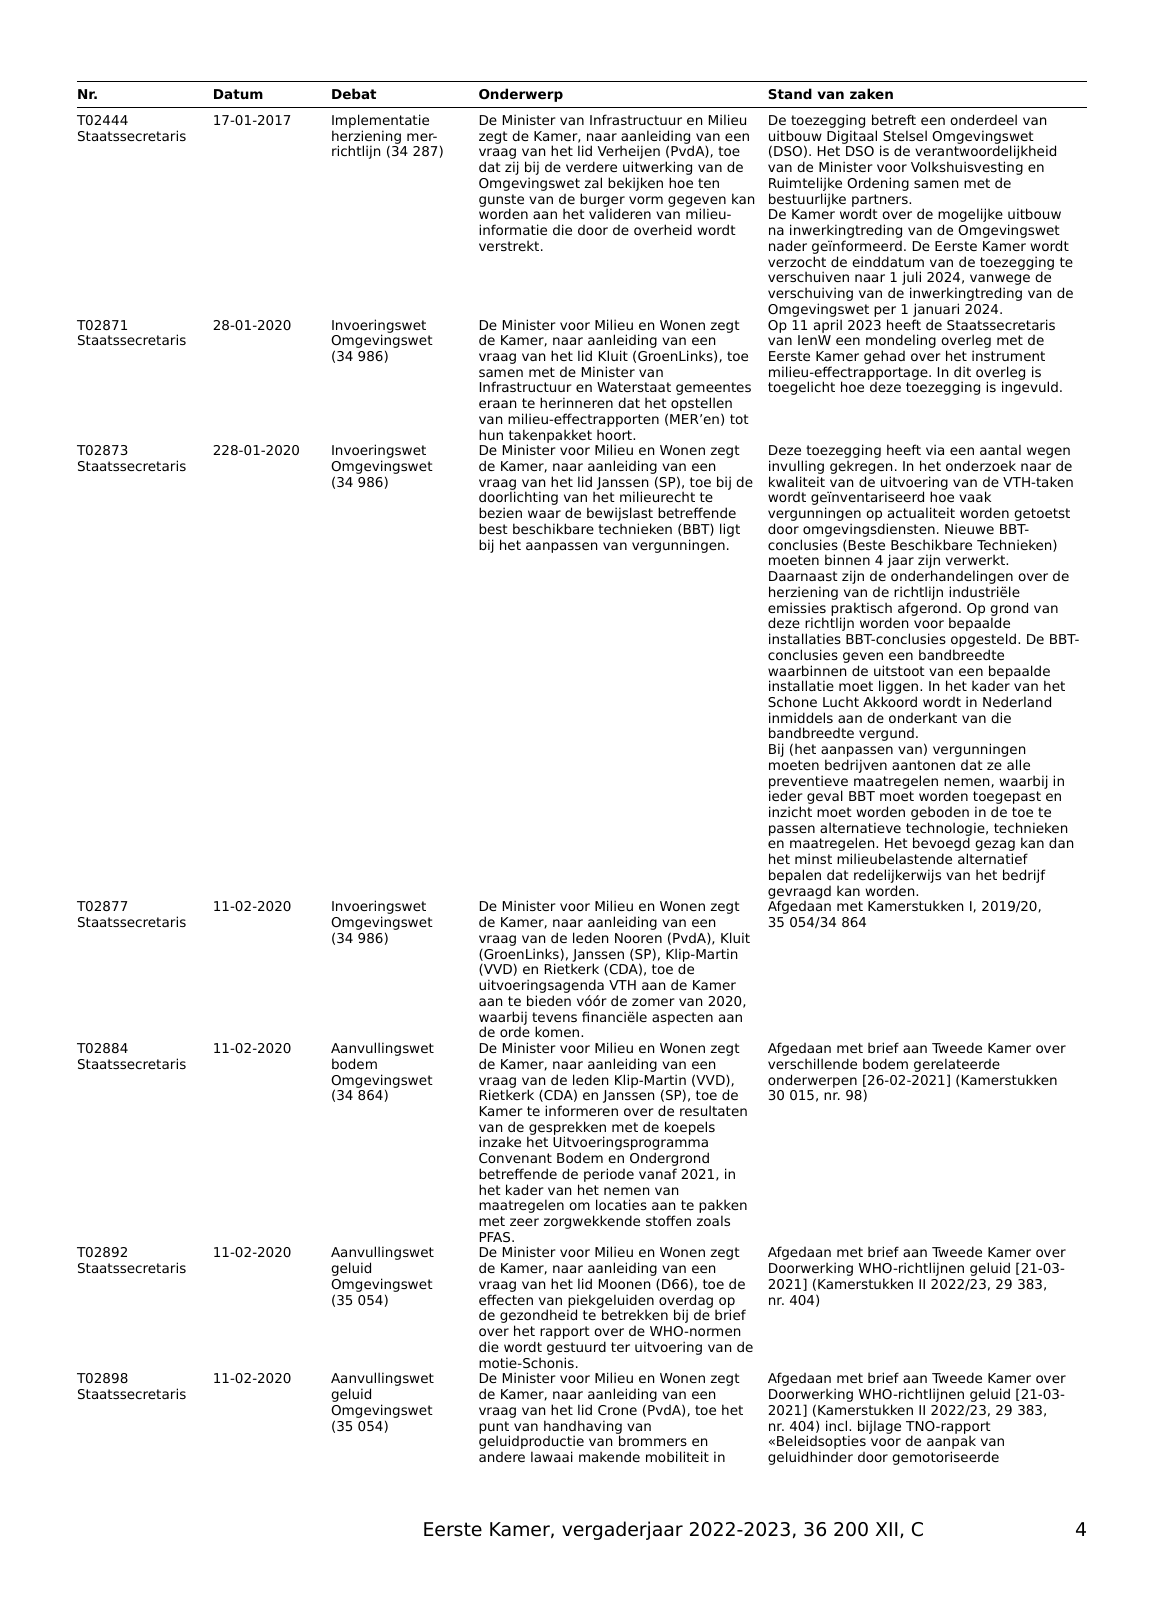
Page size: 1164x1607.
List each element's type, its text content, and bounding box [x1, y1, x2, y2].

table_cell Invoeringswet Omgevingswet (34 986) [325, 317, 472, 443]
table_cell Aanvullingswet geluid Omgevingswet (35 054) [325, 1371, 472, 1466]
table_cell De Minister voor Milieu en Wonen zegt de Kamer, naar aanleiding van een vraag van de leden Nooren (PvdA), Kluit (GroenLinks), Janssen (SP), Klip-Martin (VVD) en Rietkerk (CDA), toe de uitvoeringsagenda VTH aan de Kamer aan te bieden vóór de zomer van 2020, waarbij tevens financiële aspecten aan de orde komen. [473, 899, 762, 1041]
table_cell 11-02-2020 [207, 1041, 325, 1245]
table_header Debat [325, 82, 472, 107]
table_cell T02898 Staatssecretaris [77, 1371, 207, 1466]
table_cell Afgedaan met brief aan Tweede Kamer over Doorwerking WHO-richtlijnen geluid [21-03-2021] (Kamerstukken II 2022/23, 29 383, nr. 404) [762, 1245, 1087, 1371]
table_cell T02877 Staatssecretaris [77, 899, 207, 1041]
table_cell 228-01-2020 [207, 443, 325, 899]
table_cell De toezegging betreft een onderdeel van uitbouw Digitaal Stelsel Omgevingswet (DSO). Het DSO is de verantwoordelijkheid van de Minister voor Volkshuisvesting en Ruimtelijke Ordening samen met de bestuurlijke partners. De Kamer wordt over de mogelijke uitbouw na inwerkingtreding van de Omgevingswet nader geïnformeerd. De Eerste Kamer wordt verzocht de einddatum van de toezegging te verschuiven naar 1 juli 2024, vanwege de verschuiving van de inwerkingtreding van de Omgevingswet per 1 januari 2024. [762, 108, 1087, 317]
table_cell Invoeringswet Omgevingswet (34 986) [325, 443, 472, 899]
table_cell Afgedaan met brief aan Tweede Kamer over verschillende bodem gerelateerde onderwerpen [26-02-2021] (Kamerstukken 30 015, nr. 98) [762, 1041, 1087, 1245]
table_cell De Minister voor Milieu en Wonen zegt de Kamer, naar aanleiding van een vraag van de leden Klip-Martin (VVD), Rietkerk (CDA) en Janssen (SP), toe de Kamer te informeren over de resultaten van de gesprekken met de koepels inzake het Uitvoeringsprogramma Convenant Bodem en Ondergrond betreffende de periode vanaf 2021, in het kader van het nemen van maatregelen om locaties aan te pakken met zeer zorgwekkende stoffen zoals PFAS. [473, 1041, 762, 1245]
table_cell T02873 Staatssecretaris [77, 443, 207, 899]
table_cell Deze toezegging heeft via een aantal wegen invulling gekregen. In het onderzoek naar de kwaliteit van de uitvoering van de VTH-taken wordt geïnventariseerd hoe vaak vergunningen op actualiteit worden getoetst door omgevingsdiensten. Nieuwe BBT-conclusies (Beste Beschikbare Technieken) moeten binnen 4 jaar zijn verwerkt. Daarnaast zijn de onderhandelingen over de herziening van de richtlijn industriële emissies praktisch afgerond. Op grond van deze richtlijn worden voor bepaalde installaties BBT-conclusies opgesteld. De BBT-conclusies geven een bandbreedte waarbinnen de uitstoot van een bepaalde installatie moet liggen. In het kader van het Schone Lucht Akkoord wordt in Nederland inmiddels aan de onderkant van die bandbreedte vergund. Bij (het aanpassen van) vergunningen moeten bedrijven aantonen dat ze alle preventieve maatregelen nemen, waarbij in ieder geval BBT moet worden toegepast en inzicht moet worden geboden in de toe te passen alternatieve technologie, technieken en maatregelen. Het bevoegd gezag kan dan het minst milieubelastende alternatief bepalen dat redelijkerwijs van het bedrijf gevraagd kan worden. [762, 443, 1087, 899]
table_cell De Minister voor Milieu en Wonen zegt de Kamer, naar aanleiding van een vraag van het lid Moonen (D66), toe de effecten van piekgeluiden overdag op de gezondheid te betrekken bij de brief over het rapport over de WHO-normen die wordt gestuurd ter uitvoering van de motie-Schonis. [473, 1245, 762, 1371]
table_cell Afgedaan met Kamerstukken I, 2019/20, 35 054/34 864 [762, 899, 1087, 1041]
table_cell Aanvullingswet bodem Omgevingswet (34 864) [325, 1041, 472, 1245]
table_cell De Minister voor Milieu en Wonen zegt de Kamer, naar aanleiding van een vraag van het lid Crone (PvdA), toe het punt van handhaving van geluidproductie van brommers en andere lawaai makende mobiliteit in [473, 1371, 762, 1466]
table_cell De Minister voor Milieu en Wonen zegt de Kamer, naar aanleiding van een vraag van het lid Kluit (GroenLinks), toe samen met de Minister van Infrastructuur en Waterstaat gemeentes eraan te herinneren dat het opstellen van milieu-effectrapporten (MER’en) tot hun takenpakket hoort. [473, 317, 762, 443]
table_header Nr. [77, 82, 207, 107]
table_cell Implementatie herziening mer-richtlijn (34 287) [325, 108, 472, 317]
table_header Stand van zaken [762, 82, 1087, 107]
table_cell T02884 Staatssecretaris [77, 1041, 207, 1245]
table_header Datum [207, 82, 325, 107]
table_cell Invoeringswet Omgevingswet (34 986) [325, 899, 472, 1041]
table_cell 28-01-2020 [207, 317, 325, 443]
table_cell 17-01-2017 [207, 108, 325, 317]
table_cell T02871 Staatssecretaris [77, 317, 207, 443]
table_cell T02444 Staatssecretaris [77, 108, 207, 317]
table_cell Afgedaan met brief aan Tweede Kamer over Doorwerking WHO-richtlijnen geluid [21-03-2021] (Kamerstukken II 2022/23, 29 383, nr. 404) incl. bijlage TNO-rapport «Beleidsopties voor de aanpak van geluidhinder door gemotoriseerde [762, 1371, 1087, 1466]
table_cell T02892 Staatssecretaris [77, 1245, 207, 1371]
table_cell De Minister voor Milieu en Wonen zegt de Kamer, naar aanleiding van een vraag van het lid Janssen (SP), toe bij de doorlichting van het milieurecht te bezien waar de bewijslast betreffende best beschikbare technieken (BBT) ligt bij het aanpassen van vergunningen. [473, 443, 762, 899]
table_cell 11-02-2020 [207, 1245, 325, 1371]
table_cell De Minister van Infrastructuur en Milieu zegt de Kamer, naar aanleiding van een vraag van het lid Verheijen (PvdA), toe dat zij bij de verdere uitwerking van de Omgevingswet zal bekijken hoe ten gunste van de burger vorm gegeven kan worden aan het valideren van milieu-informatie die door de overheid wordt verstrekt. [473, 108, 762, 317]
table_cell 11-02-2020 [207, 1371, 325, 1466]
table_cell Aanvullingswet geluid Omgevingswet (35 054) [325, 1245, 472, 1371]
table_cell 11-02-2020 [207, 899, 325, 1041]
table_cell Op 11 april 2023 heeft de Staatssecretaris van IenW een mondeling overleg met de Eerste Kamer gehad over het instrument milieu-effectrapportage. In dit overleg is toegelicht hoe deze toezegging is ingevuld. [762, 317, 1087, 443]
table_header Onderwerp [473, 82, 762, 107]
